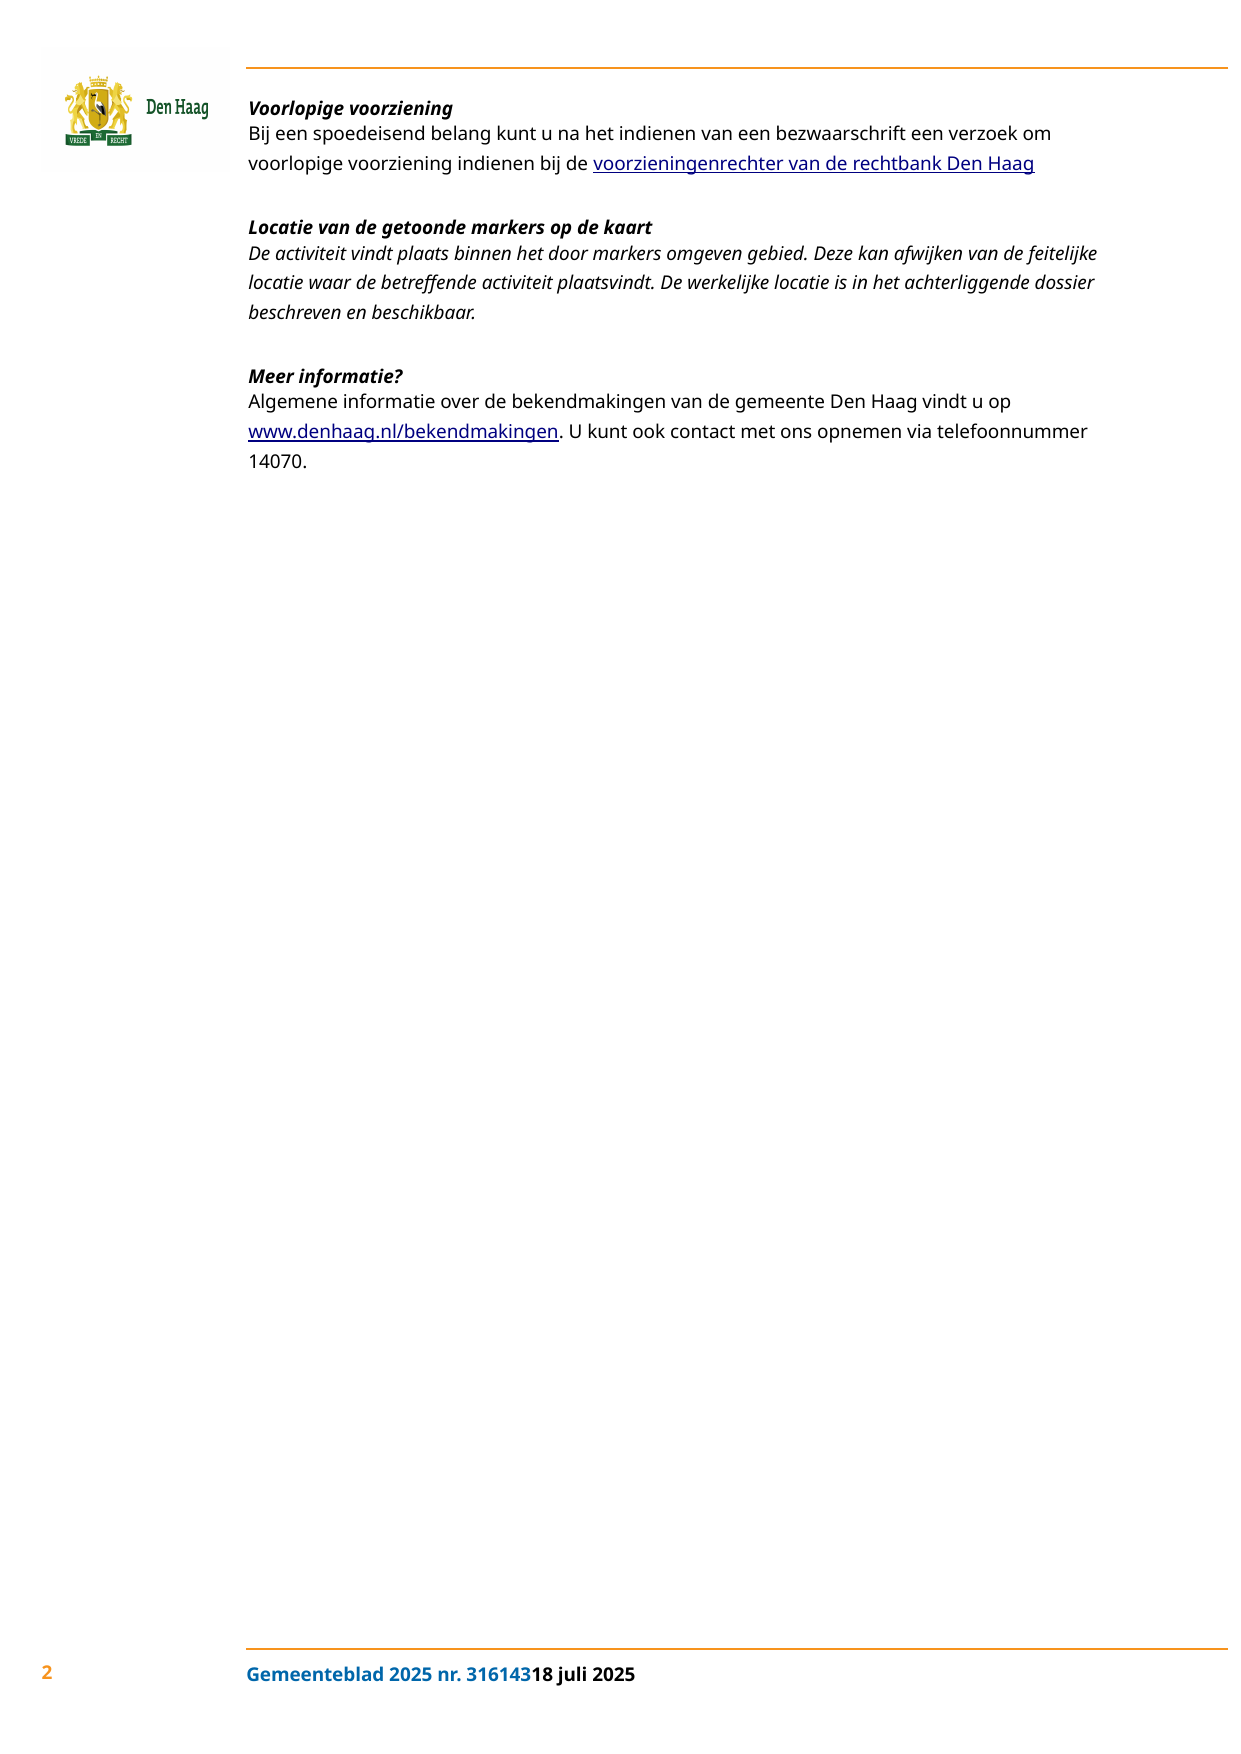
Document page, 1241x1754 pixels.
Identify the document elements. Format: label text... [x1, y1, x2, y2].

picture [41, 47, 231, 172]
text De activiteit vindt plaats binnen het door markers omgeven gebied. Deze kan afwijken van de feitelijke locatie waar de betreffende activiteit plaatsvindt. De werkelijke locatie is in het achterliggende dossier beschreven en beschikbaar. [248, 240, 1152, 325]
text Voorlopige voorziening [248, 95, 1152, 121]
text Meer informatie? [248, 363, 1152, 389]
text Bij een spoedeisend belang kunt u na het indienen van een bezwaarschrift een verzoek om voorlopige voorziening indienen bij de voorzieningenrechter van de rechtbank Den Haag [248, 121, 1152, 176]
text Locatie van de getoonde markers op de kaart [248, 214, 1152, 240]
text Algemene informatie over de bekendmakingen van de gemeente Den Haag vindt u op www.denhaag.nl/bekendmakingen. U kunt ook contact met ons opnemen via telefoonnummer 14070. [248, 389, 1152, 473]
